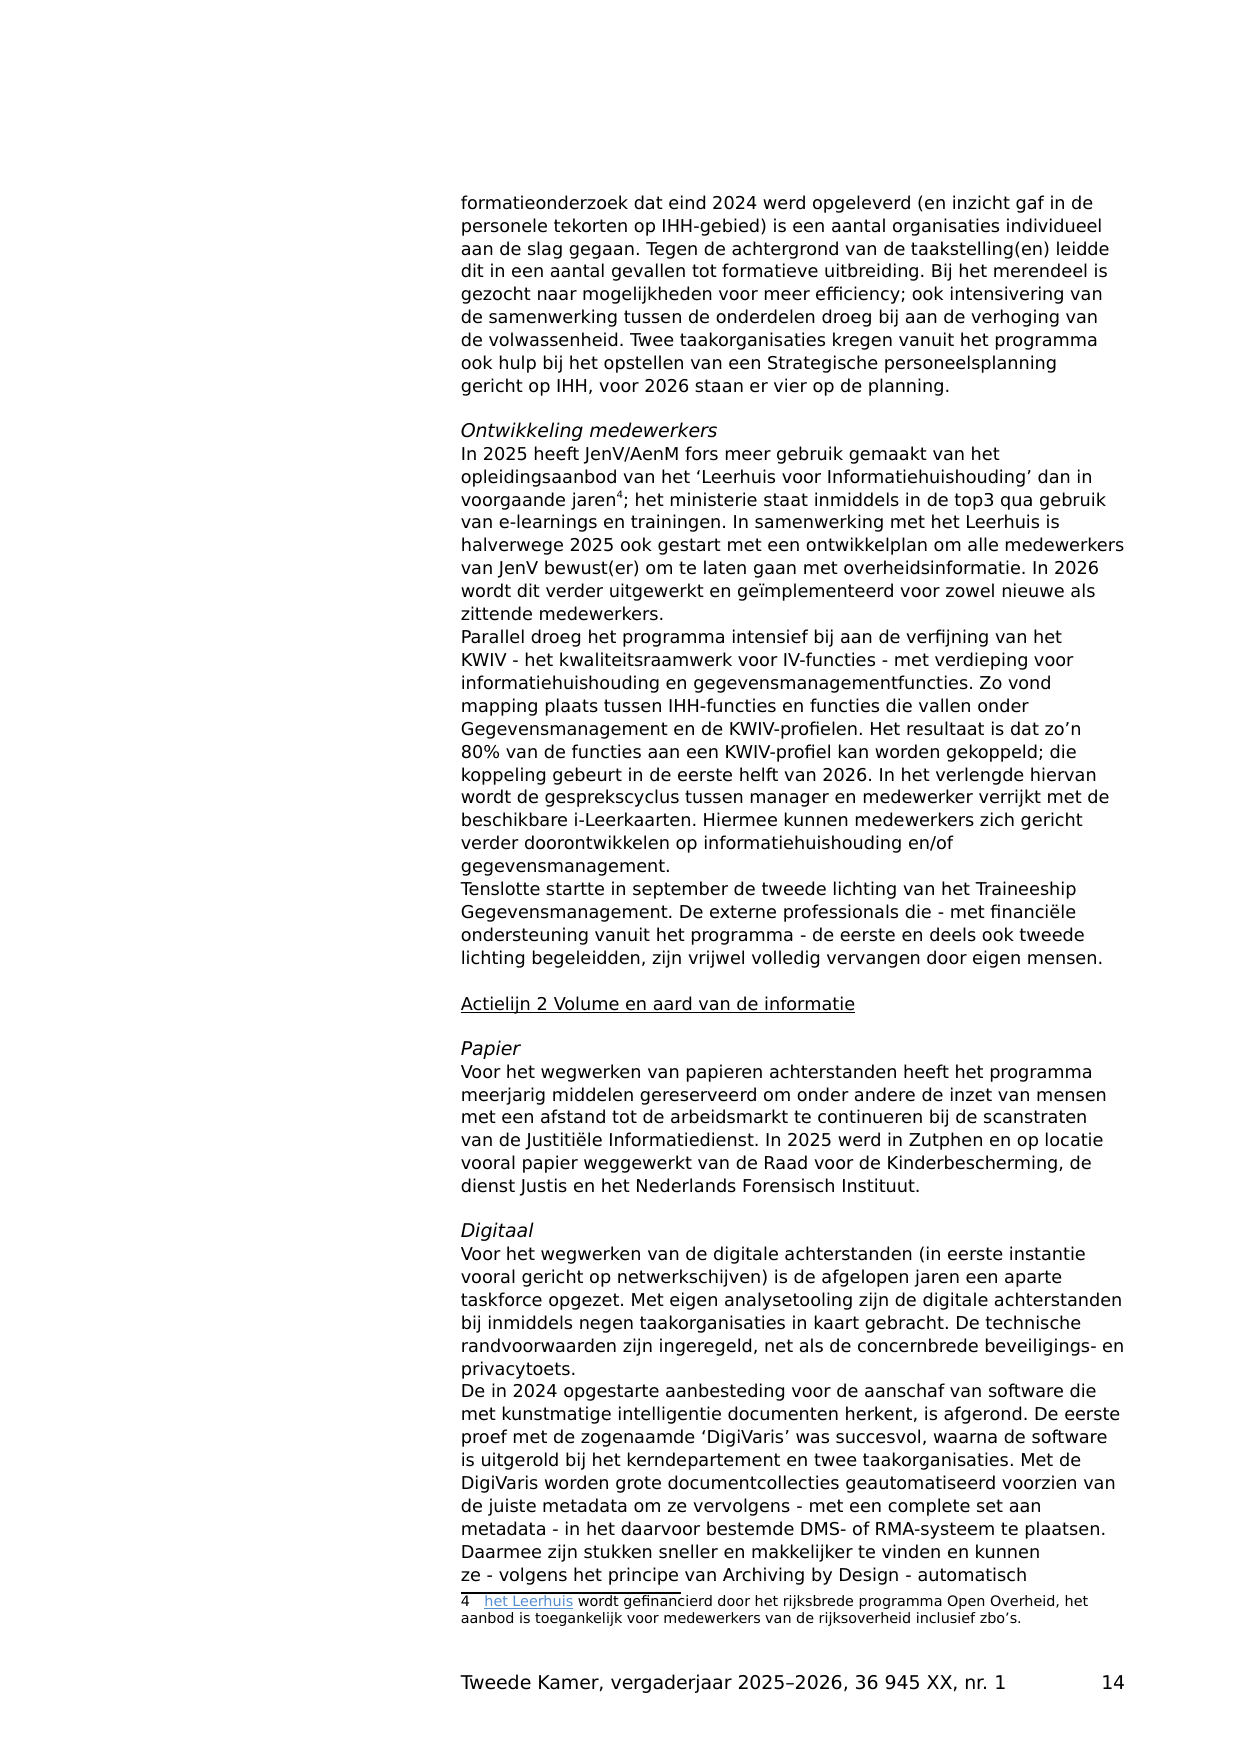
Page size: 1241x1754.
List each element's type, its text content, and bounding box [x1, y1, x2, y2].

text Voor het wegwerken van papieren achterstanden heeft het programma meerjarig middelen gereserveerd om onder andere de inzet van mensen met een afstand tot de arbeidsmarkt te continueren bij de scanstraten van de Justitiële Informatiedienst. In 2025 werd in Zutphen en op locatie vooral papier weggewerkt van de Raad voor de Kinderbescherming, de dienst Justis en het Nederlands Forensisch Instituut. [461, 1060, 1125, 1197]
text __het Leerhuis wordt gefinancierd door het rijksbrede programma Open Overheid, het aanbod is toegankelijk voor medewerkers van de rijksoverheid inclusief zbo’s. [461, 1593, 1125, 1627]
text In 2025 heeft JenV/AenM fors meer gebruik gemaakt van het opleidingsaanbod van het ‘Leerhuis voor Informatiehuishouding’ dan in voorgaande jaren; het ministerie staat inmiddels in de top3 qua gebruik van e-learnings en trainingen. In samenwerking met het Leerhuis is halverwege 2025 ook gestart met een ontwikkelplan om alle medewerkers van JenV bewust(er) om te laten gaan met overheidsinformatie. In 2026 wordt dit verder uitgewerkt en geïmplementeerd voor zowel nieuwe als zittende medewerkers. Parallel droeg het programma intensief bij aan de verfijning van het KWIV - het kwaliteitsraamwerk voor IV-functies - met verdieping voor informatiehuishouding en gegevensmanagementfuncties. Zo vond mapping plaats tussen IHH-functies en functies die vallen onder Gegevensmanagement en de KWIV-profielen. Het resultaat is dat zo’n 80% van de functies aan een KWIV-profiel kan worden gekoppeld; die koppeling gebeurt in de eerste helft van 2026. In het verlengde hiervan wordt de gesprekscyclus tussen manager en medewerker verrijkt met de beschikbare i-Leerkaarten. Hiermee kunnen medewerkers zich gericht verder doorontwikkelen op informatiehuishouding en/of gegevensmanagement. Tenslotte startte in september de tweede lichting van het Traineeship Gegevensmanagement. De externe professionals die - met financiële ondersteuning vanuit het programma - de eerste en deels ook tweede lichting begeleidden, zijn vrijwel volledig vervangen door eigen mensen. [461, 442, 1125, 969]
text Actielĳn 2 Volume en aard van de informatie [461, 992, 1125, 1015]
text Voor het wegwerken van de digitale achterstanden (in eerste instantie vooral gericht op netwerkschijven) is de afgelopen jaren een aparte taskforce opgezet. Met eigen analysetooling zijn de digitale achterstanden bij inmiddels negen taakorganisaties in kaart gebracht. De technische randvoorwaarden zijn ingeregeld, net als de concernbrede beveiligings- en privacytoets. De in 2024 opgestarte aanbesteding voor de aanschaf van software die met kunstmatige intelligentie documenten herkent, is afgerond. De eerste proef met de zogenaamde ‘DigiVaris’ was succesvol, waarna de software is uitgerold bij het kerndepartement en twee taakorganisaties. Met de DigiVaris worden grote documentcollecties geautomatiseerd voorzien van de juiste metadata om ze vervolgens - met een complete set aan metadata - in het daarvoor bestemde DMS- of RMA-systeem te plaatsen. Daarmee zijn stukken sneller en makkelijker te vinden en kunnen ze - volgens het principe van Archiving by Design - automatisch [461, 1242, 1125, 1586]
text formatieonderzoek dat eind 2024 werd opgeleverd (en inzicht gaf in de personele tekorten op IHH-gebied) is een aantal organisaties individueel aan de slag gegaan. Tegen de achtergrond van de taakstelling(en) leidde dit in een aantal gevallen tot formatieve uitbreiding. Bij het merendeel is gezocht naar mogelijkheden voor meer efficiency; ook intensivering van de samenwerking tussen de onderdelen droeg bij aan de verhoging van de volwassenheid. Twee taakorganisaties kregen vanuit het programma ook hulp bij het opstellen van een Strategische personeelsplanning gericht op IHH, voor 2026 staan er vier op de planning. [461, 191, 1125, 397]
text Ontwikkeling medewerkers [461, 420, 1125, 442]
text Digitaal [461, 1220, 1125, 1242]
text Papier [461, 1038, 1125, 1060]
